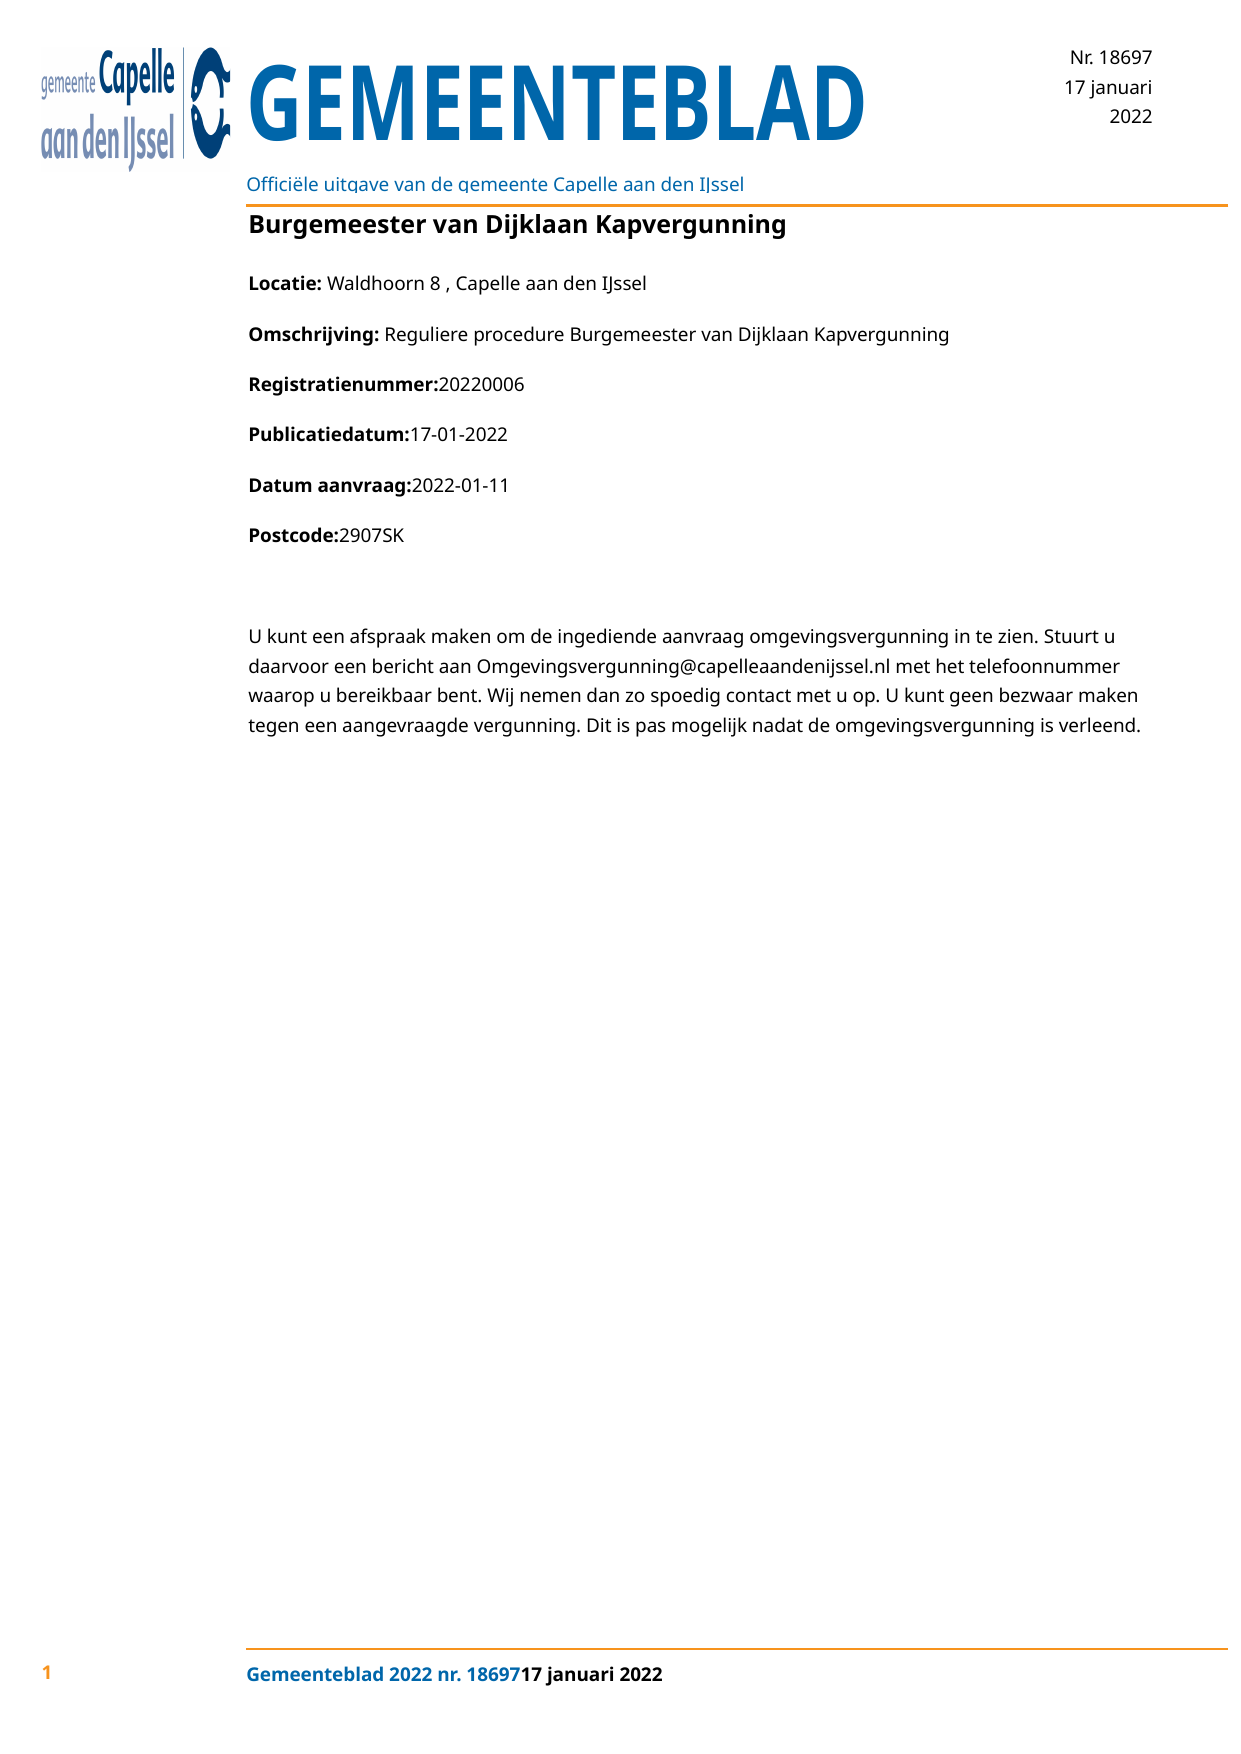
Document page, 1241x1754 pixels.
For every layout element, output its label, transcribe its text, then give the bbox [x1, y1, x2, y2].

text Burgemeester van Dijklaan Kapvergunning [248, 207, 1152, 241]
text Registratienummer:20220006 [248, 371, 1152, 397]
text Publicatiedatum:17-01-2022 [248, 422, 1152, 447]
text Postcode:2907SK [248, 522, 1152, 548]
picture [41, 47, 231, 172]
text Locatie: Waldhoorn 8 , Capelle aan den IJssel [248, 270, 1152, 296]
text U kunt een afspraak maken om de ingediende aanvraag omgevingsvergunning in te zien. Stuurt u daarvoor een bericht aan Omgevingsvergunning@capelleaandenijssel.nl met het telefoonnummer waarop u bereikbaar bent. Wij nemen dan zo spoedig contact met u op. U kunt geen bezwaar maken tegen een aangevraagde vergunning. Dit is pas mogelijk nadat de omgevingsvergunning is verleend. [248, 623, 1152, 738]
text Datum aanvraag:2022-01-11 [248, 472, 1152, 498]
text Omschrijving: Reguliere procedure Burgemeester van Dijklaan Kapvergunning [248, 321, 1152, 346]
